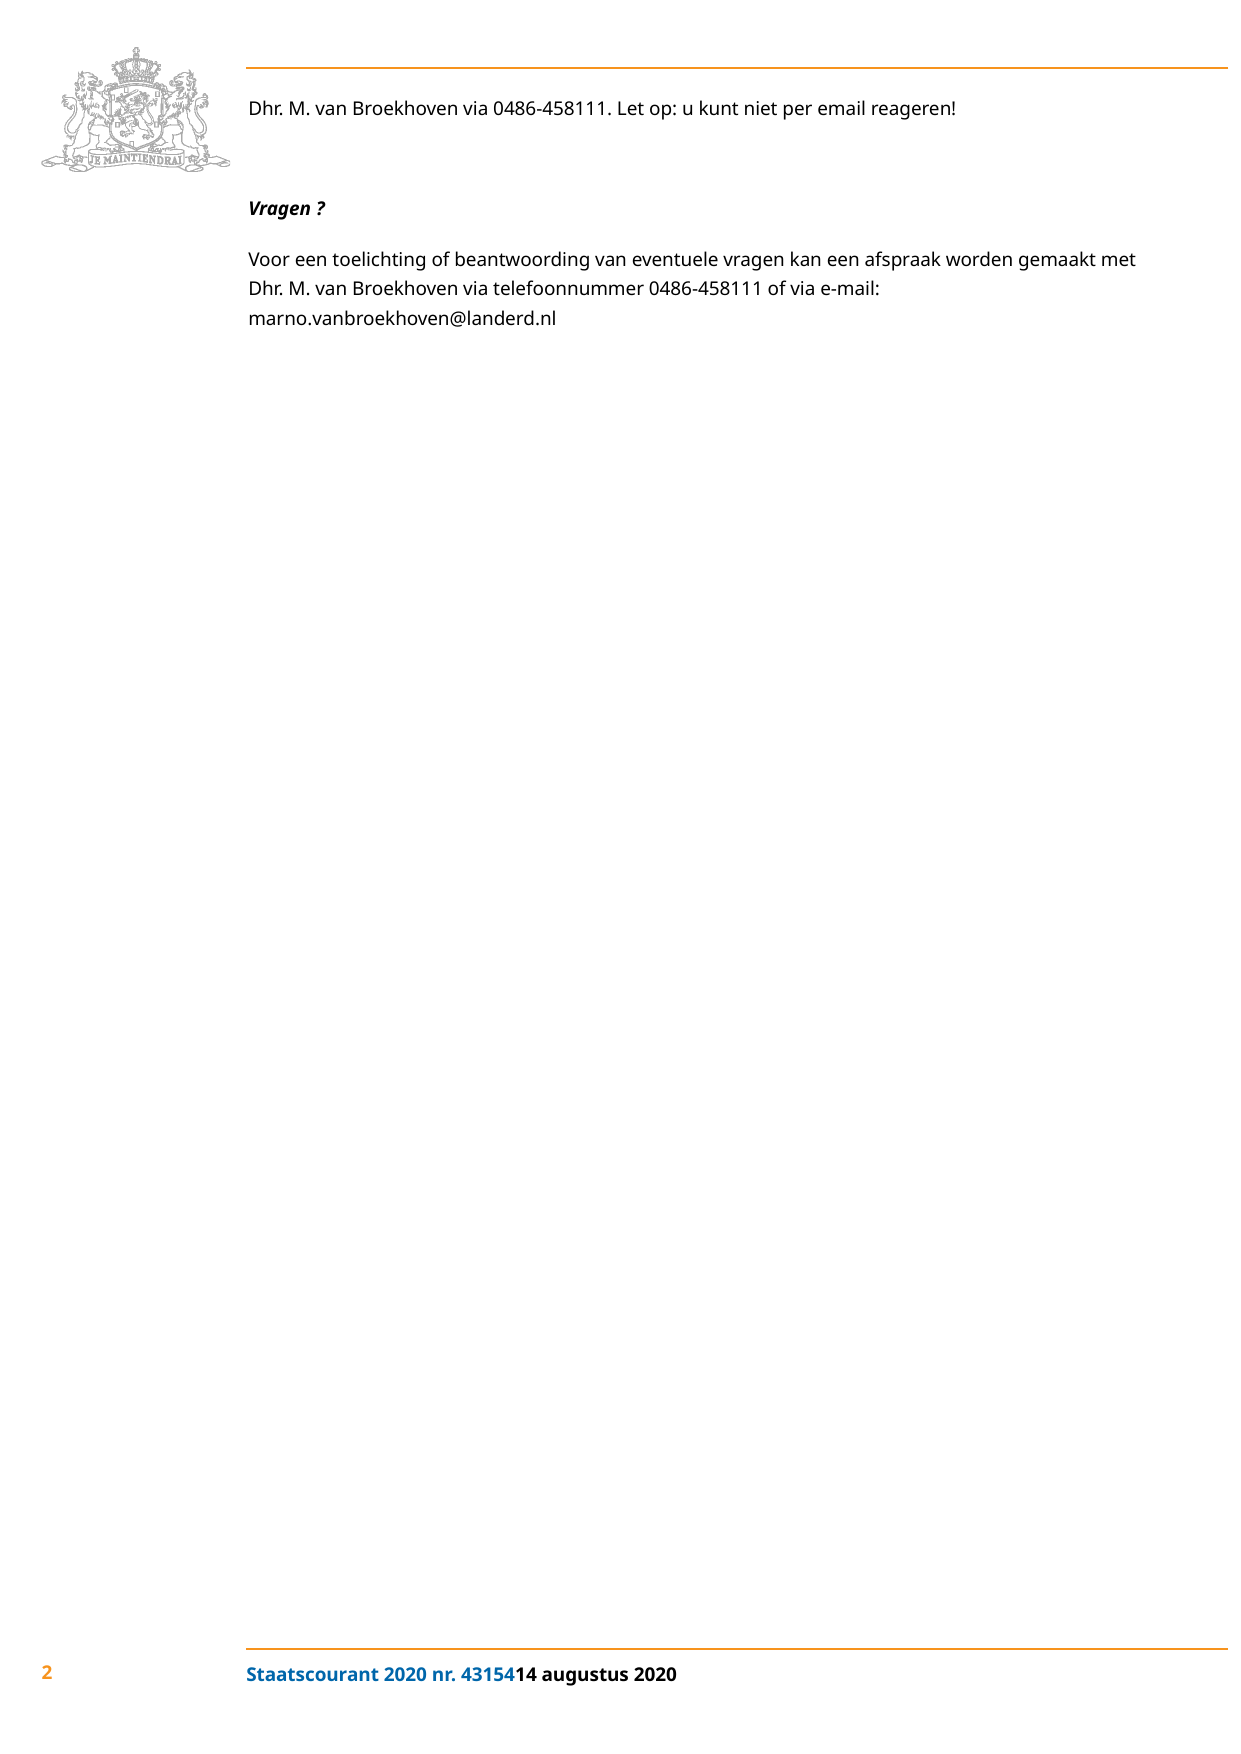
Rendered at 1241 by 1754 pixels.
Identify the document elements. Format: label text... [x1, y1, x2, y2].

text Voor een toelichting of beantwoording van eventuele vragen kan een afspraak worden gemaakt met Dhr. M. van Broekhoven via telefoonnummer 0486-458111 of via e-mail: marno.vanbroekhoven@landerd.nl [248, 246, 1152, 331]
text Dhr. M. van Broekhoven via 0486-458111. Let op: u kunt niet per email reageren! [248, 95, 1152, 121]
text Vragen ? [248, 196, 1152, 221]
picture [41, 47, 231, 172]
